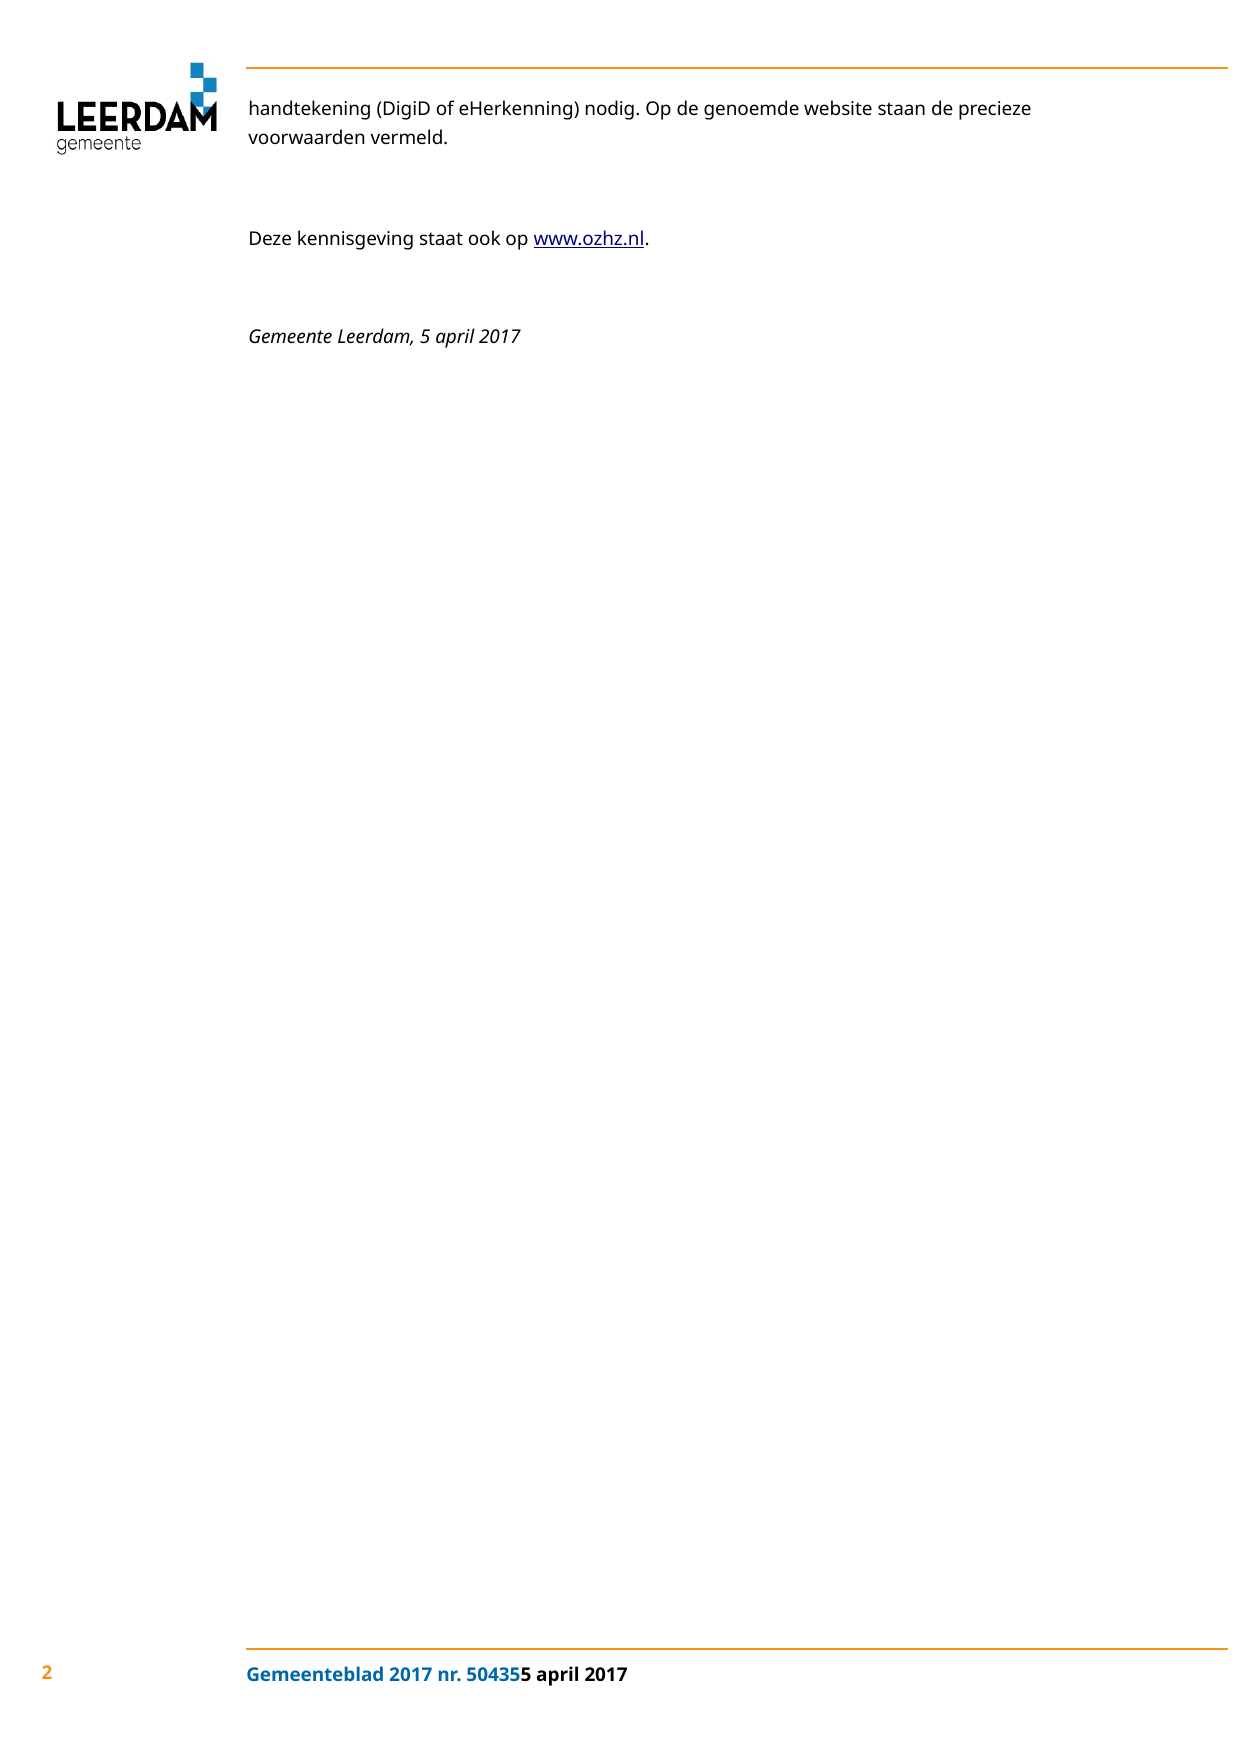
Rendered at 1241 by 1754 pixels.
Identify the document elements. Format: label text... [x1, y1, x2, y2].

text Gemeente Leerdam, 5 april 2017 [248, 323, 1152, 349]
picture [41, 47, 231, 172]
text handtekening (DigiD of eHerkenning) nodig. Op de genoemde website staan de precieze voorwaarden vermeld. [248, 95, 1152, 150]
text Deze kennisgeving staat ook op www.ozhz.nl. [248, 225, 1152, 251]
